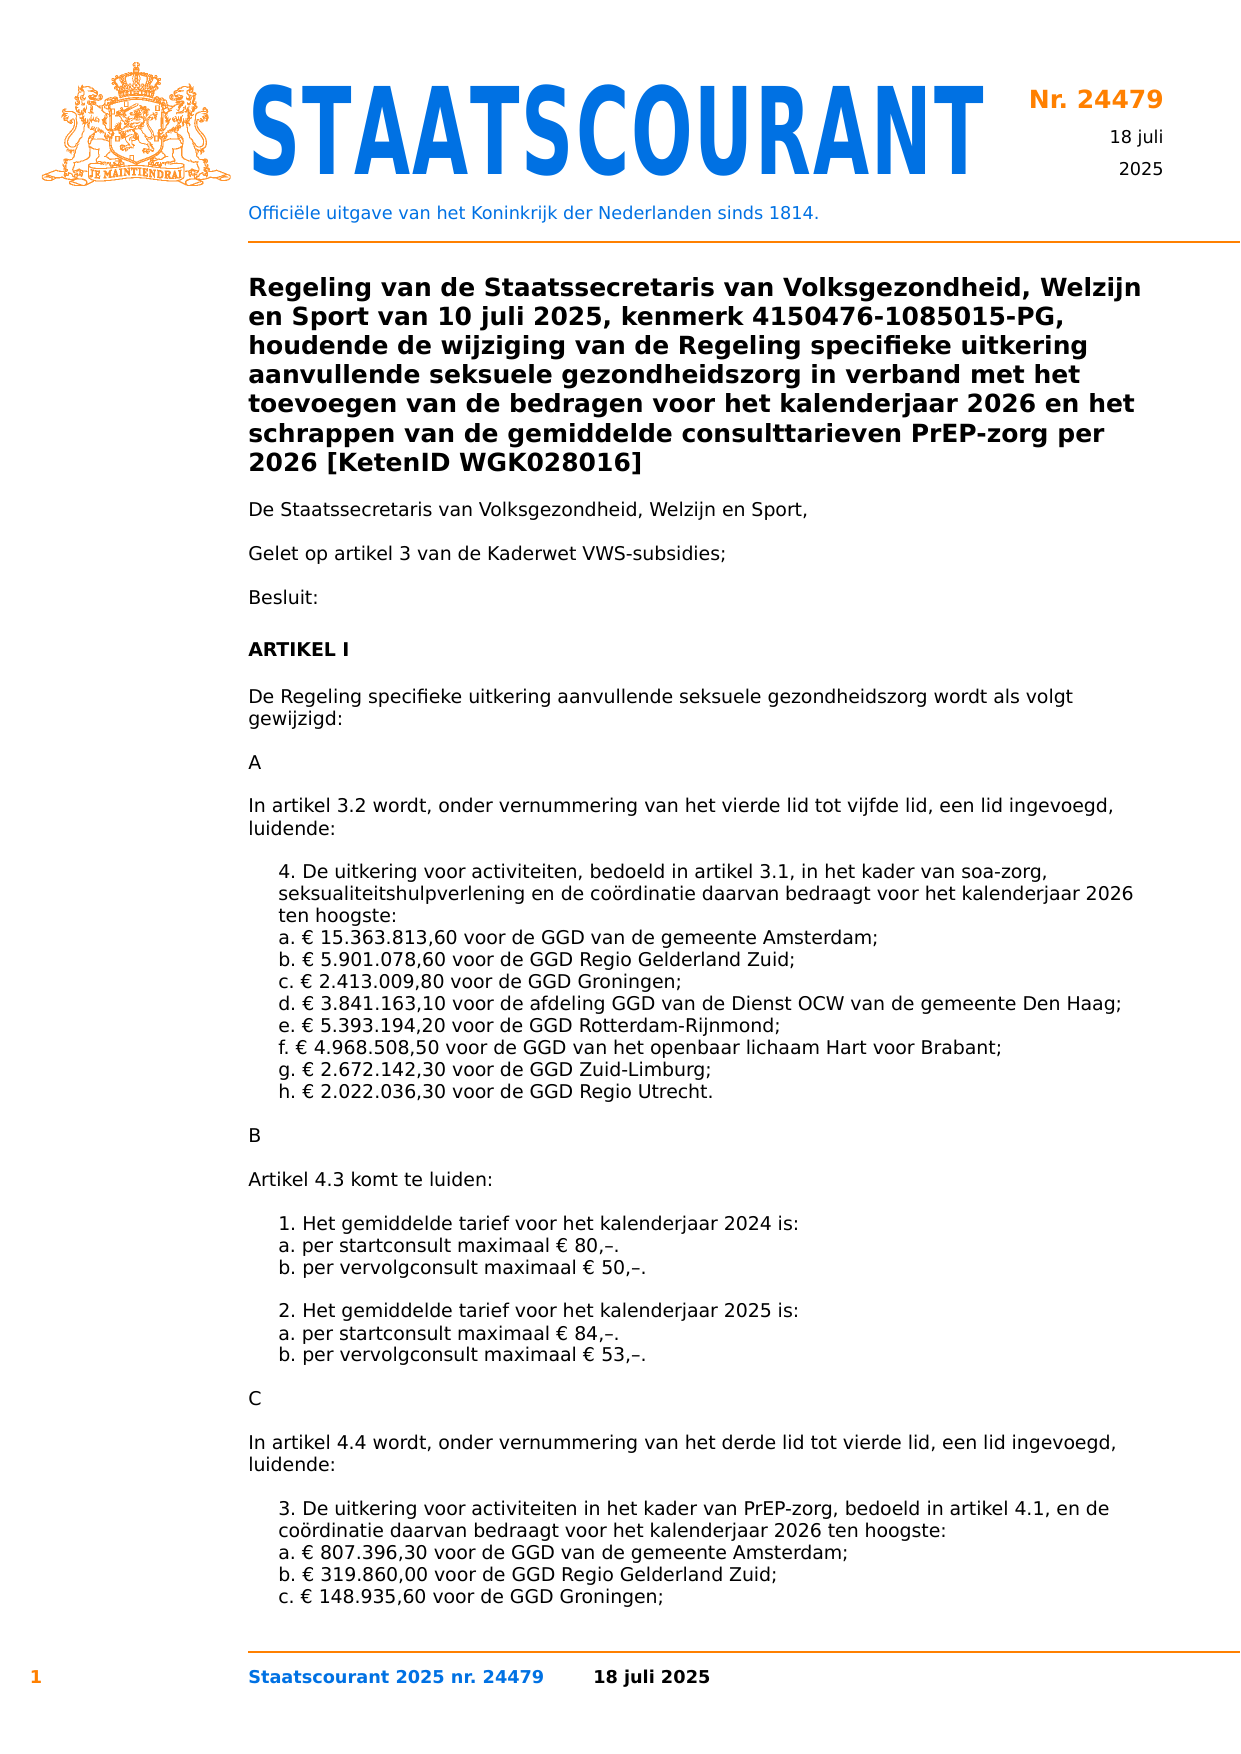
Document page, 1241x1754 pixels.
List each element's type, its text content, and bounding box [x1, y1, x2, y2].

text Gelet op artikel 3 van de Kaderwet VWS-subsidies; [248, 543, 1163, 565]
table_cell Officiële uitgave van het Koninkrijk der Nederlanden sinds 1814. [248, 203, 1240, 241]
text Besluit: [248, 587, 1163, 609]
text De Regeling specifieke uitkering aanvullende seksuele gezondheidszorg wordt als volgt gewijzigd: [248, 686, 1163, 730]
text C [248, 1388, 1163, 1410]
text a. per startconsult maximaal € 80,–. [278, 1234, 1163, 1257]
picture [41, 62, 231, 186]
text c. € 148.935,60 voor de GGD Groningen; [278, 1586, 1163, 1608]
text In artikel 3.2 wordt, onder vernummering van het vierde lid tot vijfde lid, een lid ingevoegd, luidende: [248, 795, 1163, 839]
text d. € 3.841.163,10 voor de afdeling GGD van de Dienst OCW van de gemeente Den Haag; [278, 993, 1163, 1015]
text b. per vervolgconsult maximaal € 53,–. [278, 1344, 1163, 1366]
subtitle Regeling van de Staatssecretaris van Volksgezondheid, Welzijn en Sport van 10 juli 2025, kenmerk 4150476-1085015-PG, houdende de wijziging van de Regeling specifieke uitkering aanvullende seksuele gezondheidszorg in verband met het toevoegen van de bedragen voor het kalenderjaar 2026 en het schrappen van de gemiddelde consulttarieven PrEP-zorg per 2026 [KetenID WGK028016] [248, 273, 1163, 477]
text A [248, 752, 1163, 773]
text In artikel 4.4 wordt, onder vernummering van het derde lid tot vierde lid, een lid ingevoegd, luidende: [248, 1432, 1163, 1476]
subtitle ARTIKEL I [248, 639, 1163, 661]
table_header Nr. 24479 [998, 62, 1240, 121]
text h. € 2.022.036,30 voor de GGD Regio Utrecht. [278, 1081, 1163, 1103]
table_cell 2025 [998, 153, 1240, 203]
text 4. De uitkering voor activiteiten, bedoeld in artikel 3.1, in het kader van soa-zorg, seksualiteitshulpverlening en de coördinatie daarvan bedraagt voor het kalenderjaar 2026 ten hoogste: [278, 861, 1163, 927]
table_cell 18 juli [998, 121, 1240, 153]
text b. € 5.901.078,60 voor de GGD Regio Gelderland Zuid; [278, 949, 1163, 971]
text g. € 2.672.142,30 voor de GGD Zuid-Limburg; [278, 1059, 1163, 1081]
text f. € 4.968.508,50 voor de GGD van het openbaar lichaam Hart voor Brabant; [278, 1037, 1163, 1059]
text 3. De uitkering voor activiteiten in het kader van PrEP-zorg, bedoeld in artikel 4.1, en de coördinatie daarvan bedraagt voor het kalenderjaar 2026 ten hoogste: [278, 1498, 1163, 1542]
text a. € 15.363.813,60 voor de GGD van de gemeente Amsterdam; [278, 927, 1163, 949]
text e. € 5.393.194,20 voor de GGD Rotterdam-Rijnmond; [278, 1015, 1163, 1037]
text b. per vervolgconsult maximaal € 50,–. [278, 1257, 1163, 1278]
text a. per startconsult maximaal € 84,–. [278, 1322, 1163, 1344]
table_header [25, 62, 248, 241]
table_header STAATSCOURANT [248, 62, 998, 203]
text 2. Het gemiddelde tarief voor het kalenderjaar 2025 is: [278, 1300, 1163, 1322]
text c. € 2.413.009,80 voor de GGD Groningen; [278, 971, 1163, 993]
text De Staatssecretaris van Volksgezondheid, Welzijn en Sport, [248, 499, 1163, 521]
text a. € 807.396,30 voor de GGD van de gemeente Amsterdam; [278, 1542, 1163, 1564]
text Artikel 4.3 komt te luiden: [248, 1169, 1163, 1191]
text b. € 319.860,00 voor de GGD Regio Gelderland Zuid; [278, 1564, 1163, 1586]
text B [248, 1125, 1163, 1147]
text 1. Het gemiddelde tarief voor het kalenderjaar 2024 is: [278, 1213, 1163, 1234]
